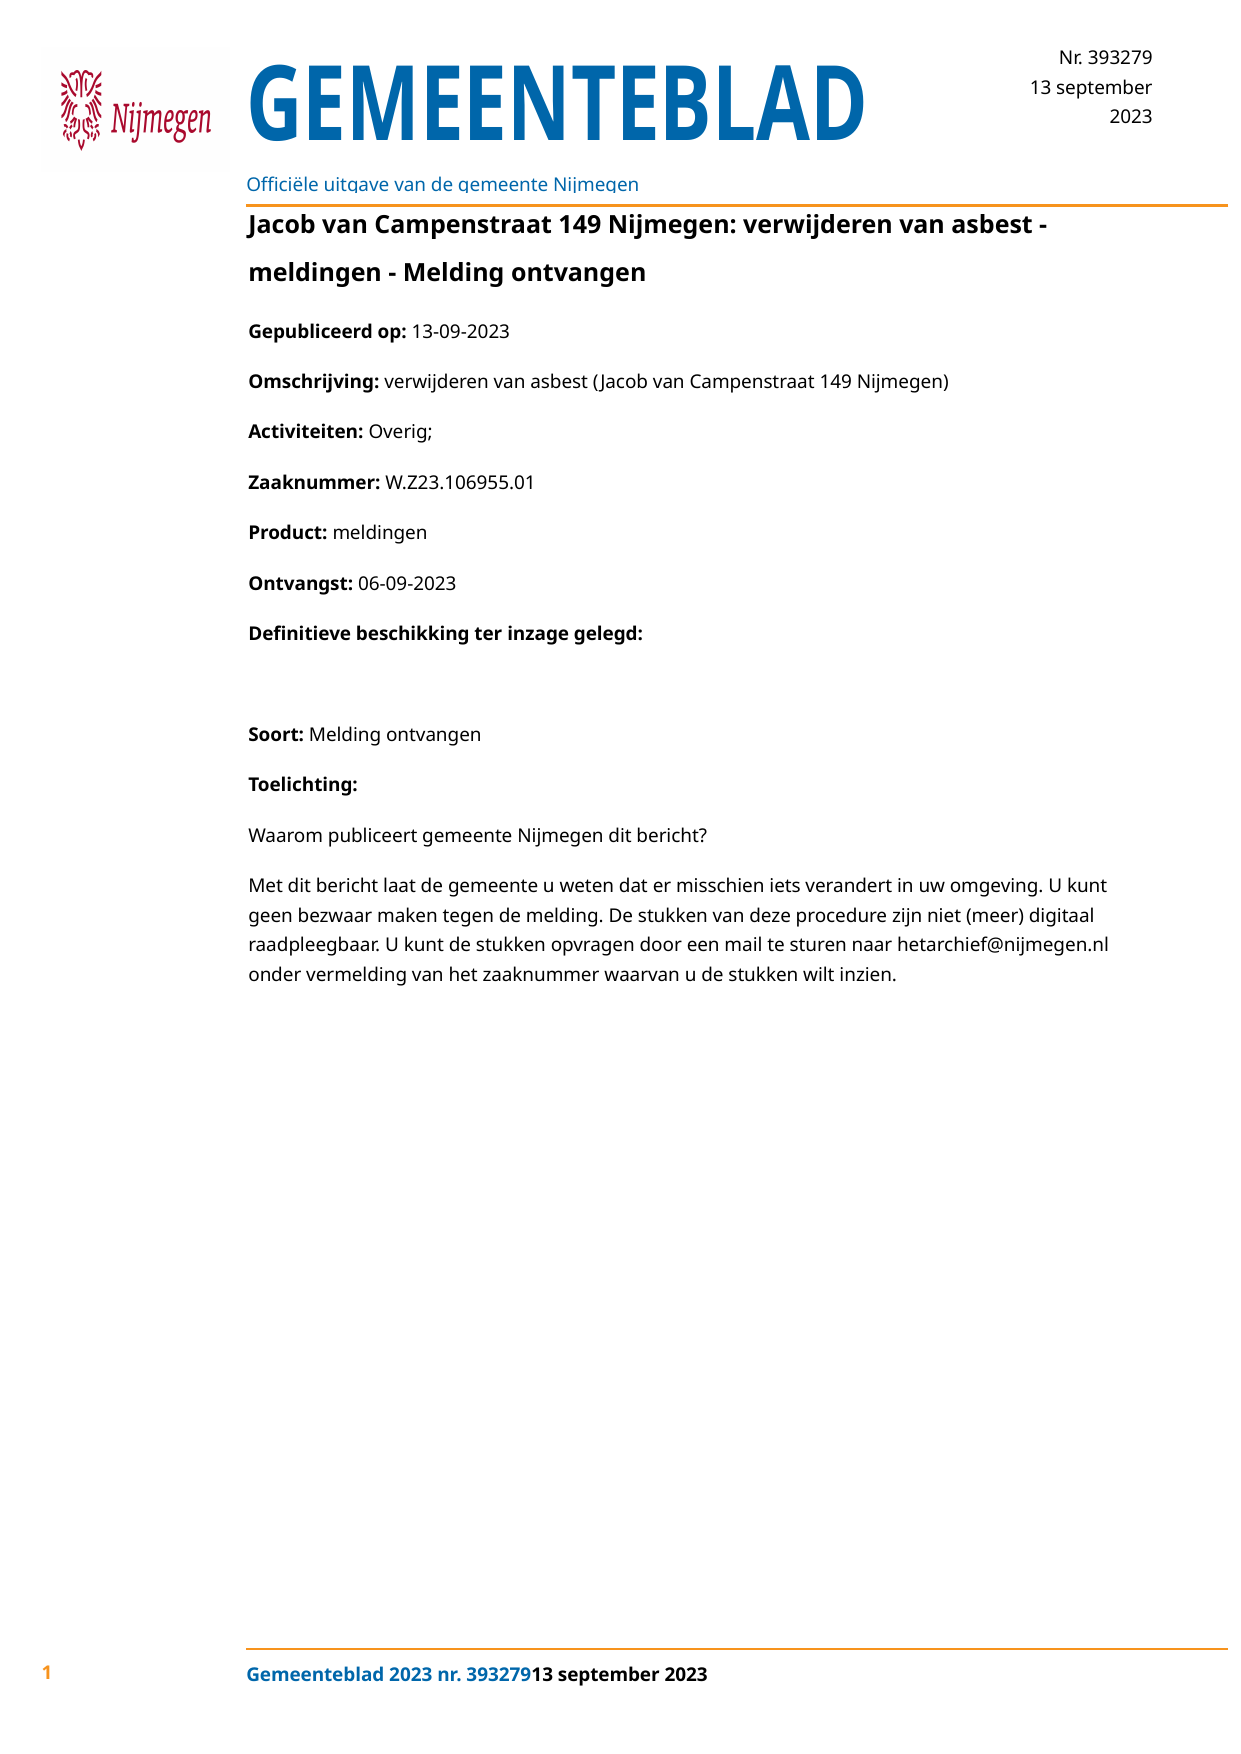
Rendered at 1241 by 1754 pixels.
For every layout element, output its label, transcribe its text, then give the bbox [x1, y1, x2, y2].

picture [41, 47, 231, 172]
text Waarom publiceert gemeente Nijmegen dit bericht? [248, 822, 1152, 848]
text Product: meldingen [248, 519, 1152, 545]
text Definitieve beschikking ter inzage gelegd: [248, 620, 1152, 646]
text Toelichting: [248, 772, 1152, 797]
text Activiteiten: Overig; [248, 419, 1152, 444]
text Ontvangst: 06-09-2023 [248, 570, 1152, 596]
text Zaaknummer: W.Z23.106955.01 [248, 469, 1152, 495]
text Soort: Melding ontvangen [248, 721, 1152, 747]
text Met dit bericht laat de gemeente u weten dat er misschien iets verandert in uw omgeving. U kunt geen bezwaar maken tegen de melding. De stukken van deze procedure zijn niet (meer) digitaal raadpleegbaar. U kunt de stukken opvragen door een mail te sturen naar hetarchief@nijmegen.nl onder vermelding van het zaaknummer waarvan u de stukken wilt inzien. [248, 872, 1152, 987]
text Omschrijving: verwijderen van asbest (Jacob van Campenstraat 149 Nijmegen) [248, 368, 1152, 394]
text Jacob van Campenstraat 149 Nijmegen: verwijderen van asbest - meldingen - Melding ontvangen [248, 207, 1152, 288]
text Gepubliceerd op: 13-09-2023 [248, 318, 1152, 344]
